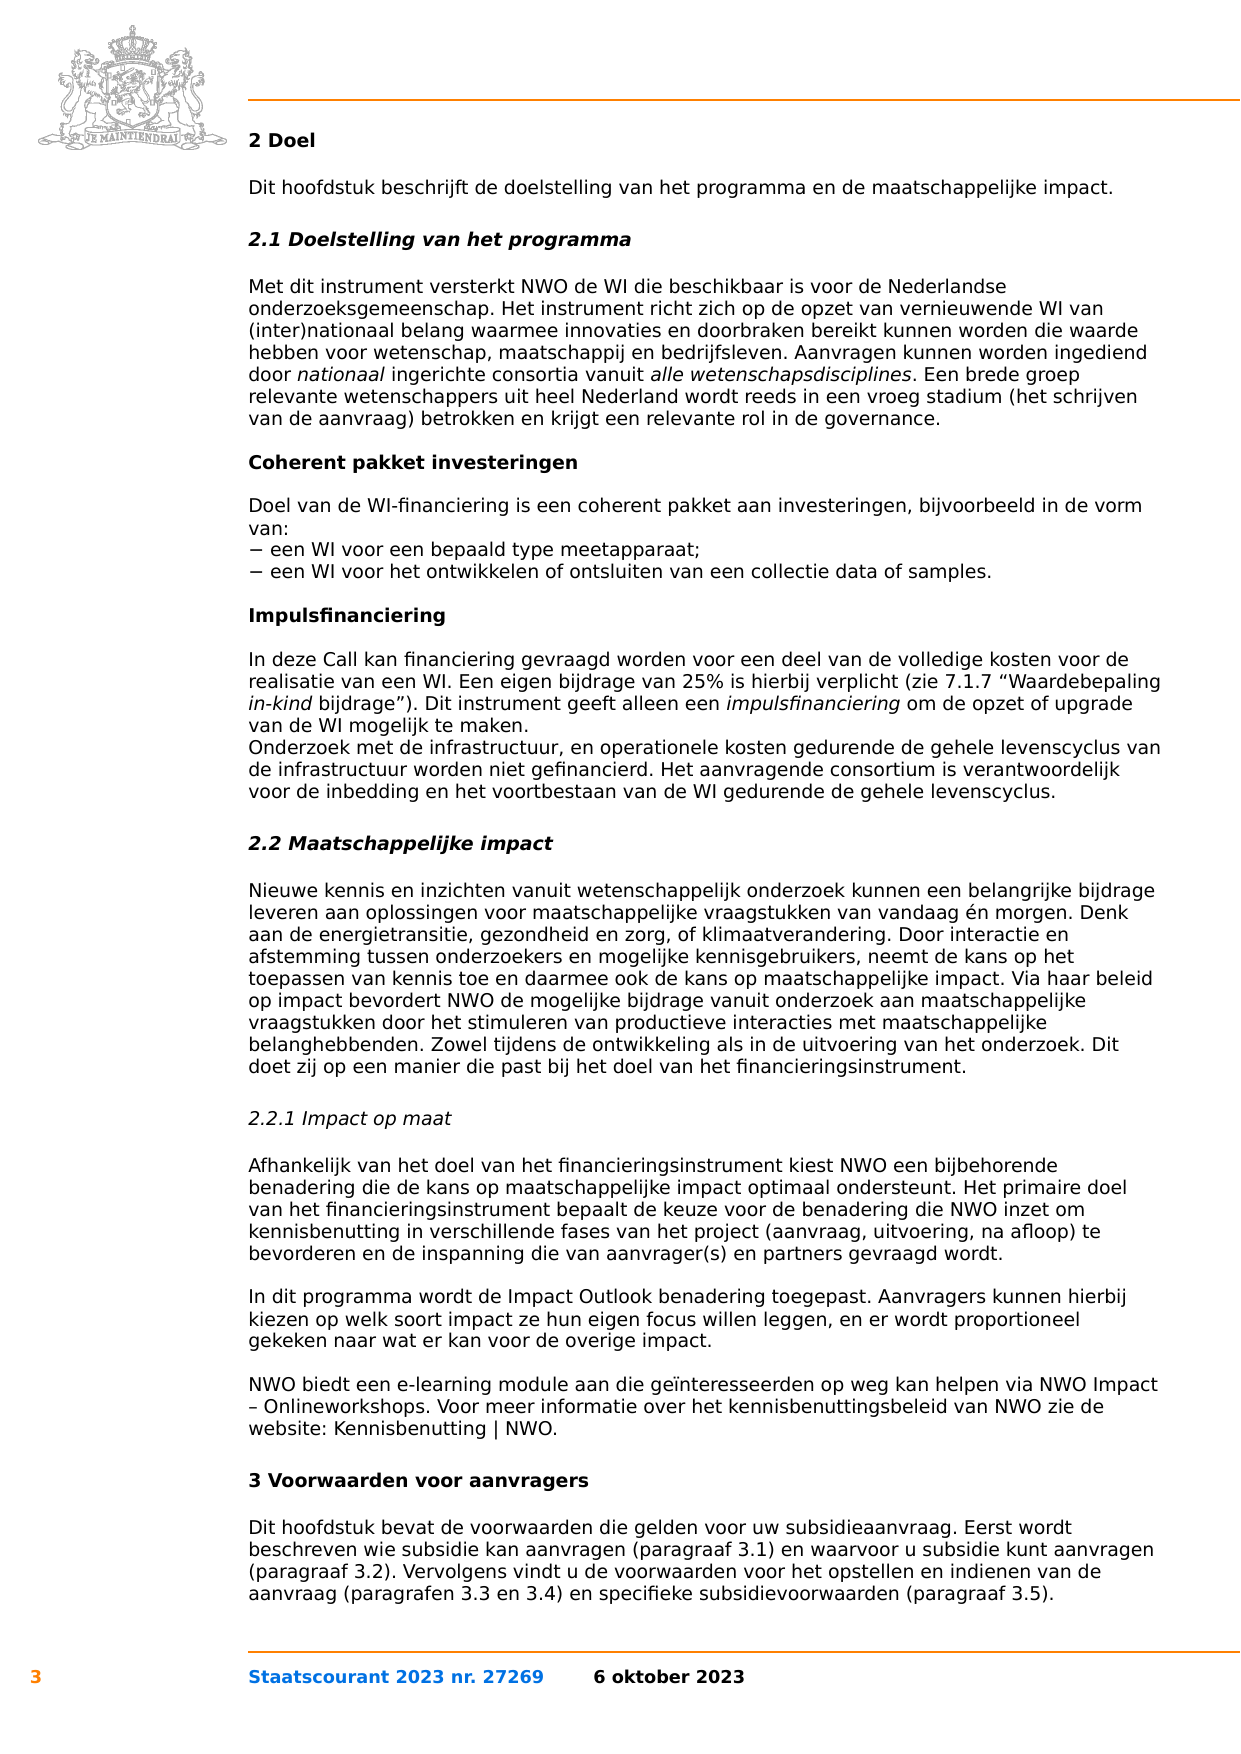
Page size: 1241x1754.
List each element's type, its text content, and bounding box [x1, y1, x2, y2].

subtitle 2.2 Maatschappelijke impact [248, 833, 1163, 855]
subtitle 3 Voorwaarden voor aanvragers [248, 1470, 1163, 1492]
text In deze Call kan financiering gevraagd worden voor een deel van de volledige kosten voor de realisatie van een WI. Een eigen bijdrage van 25% is hierbij verplicht (zie 7.1.7 “Waardebepaling in-kind bijdrage”). Dit instrument geeft alleen een impulsfinanciering om de opzet of upgrade van de WI mogelijk te maken. [248, 649, 1163, 737]
text NWO biedt een e-learning module aan die geïnteresseerden op weg kan helpen via NWO Impact – Onlineworkshops. Voor meer informatie over het kennisbenuttingsbeleid van NWO zie de website: Kennisbenutting | NWO. [248, 1374, 1163, 1440]
text Dit hoofdstuk bevat de voorwaarden die gelden voor uw subsidieaanvraag. Eerst wordt beschreven wie subsidie kan aanvragen (paragraaf 3.1) en waarvoor u subsidie kunt aanvragen (paragraaf 3.2). Vervolgens vindt u de voorwaarden voor het opstellen en indienen van de aanvraag (paragrafen 3.3 en 3.4) en specifieke subsidievoorwaarden (paragraaf 3.5). [248, 1517, 1163, 1605]
subtitle Impulsfinanciering [248, 605, 1163, 627]
text − een WI voor een bepaald type meetapparaat; [248, 539, 1163, 561]
text Onderzoek met de infrastructuur, en operationele kosten gedurende de gehele levenscyclus van de infrastructuur worden niet gefinancierd. Het aanvragende consortium is verantwoordelijk voor de inbedding en het voortbestaan van de WI gedurende de gehele levenscyclus. [248, 737, 1163, 803]
text In dit programma wordt de Impact Outlook benadering toegepast. Aanvragers kunnen hierbij kiezen op welk soort impact ze hun eigen focus willen leggen, en er wordt proportioneel gekeken naar wat er kan voor de overige impact. [248, 1286, 1163, 1352]
text − een WI voor het ontwikkelen of ontsluiten van een collectie data of samples. [248, 561, 1163, 583]
subtitle 2 Doel [248, 130, 1163, 152]
text Doel van de WI-financiering is een coherent pakket aan investeringen, bijvoorbeeld in de vorm van: [248, 495, 1163, 539]
text Dit hoofdstuk beschrijft de doelstelling van het programma en de maatschappelijke impact. [248, 177, 1163, 199]
text Afhankelijk van het doel van het financieringsinstrument kiest NWO een bijbehorende benadering die de kans op maatschappelijke impact optimaal ondersteunt. Het primaire doel van het financieringsinstrument bepaalt de keuze voor de benadering die NWO inzet om kennisbenutting in verschillende fases van het project (aanvraag, uitvoering, na afloop) te bevorderen en de inspanning die van aanvrager(s) en partners gevraagd wordt. [248, 1155, 1163, 1264]
subtitle 2.1 Doelstelling van het programma [248, 229, 1163, 251]
text Nieuwe kennis en inzichten vanuit wetenschappelijk onderzoek kunnen een belangrijke bijdrage leveren aan oplossingen voor maatschappelijke vraagstukken van vandaag én morgen. Denk aan de energietransitie, gezondheid en zorg, of klimaatverandering. Door interactie en afstemming tussen onderzoekers en mogelijke kennisgebruikers, neemt de kans op het toepassen van kennis toe en daarmee ook de kans op maatschappelijke impact. Via haar beleid op impact bevordert NWO de mogelijke bijdrage vanuit onderzoek aan maatschappelijke vraagstukken door het stimuleren van productieve interacties met maatschappelijke belanghebbenden. Zowel tijdens de ontwikkeling als in de uitvoering van het onderzoek. Dit doet zij op een manier die past bij het doel van het financieringsinstrument. [248, 880, 1163, 1078]
text Met dit instrument versterkt NWO de WI die beschikbaar is voor de Nederlandse onderzoeksgemeenschap. Het instrument richt zich op de opzet van vernieuwende WI van (inter)nationaal belang waarmee innovaties en doorbraken bereikt kunnen worden die waarde hebben voor wetenschap, maatschappij en bedrijfsleven. Aanvragen kunnen worden ingediend door nationaal ingerichte consortia vanuit alle wetenschapsdisciplines. Een brede groep relevante wetenschappers uit heel Nederland wordt reeds in een vroeg stadium (het schrijven van de aanvraag) betrokken en krijgt een relevante rol in de governance. [248, 276, 1163, 430]
subtitle 2.2.1 Impact op maat [248, 1108, 1163, 1130]
subtitle Coherent pakket investeringen [248, 452, 1163, 473]
picture [38, 25, 227, 150]
